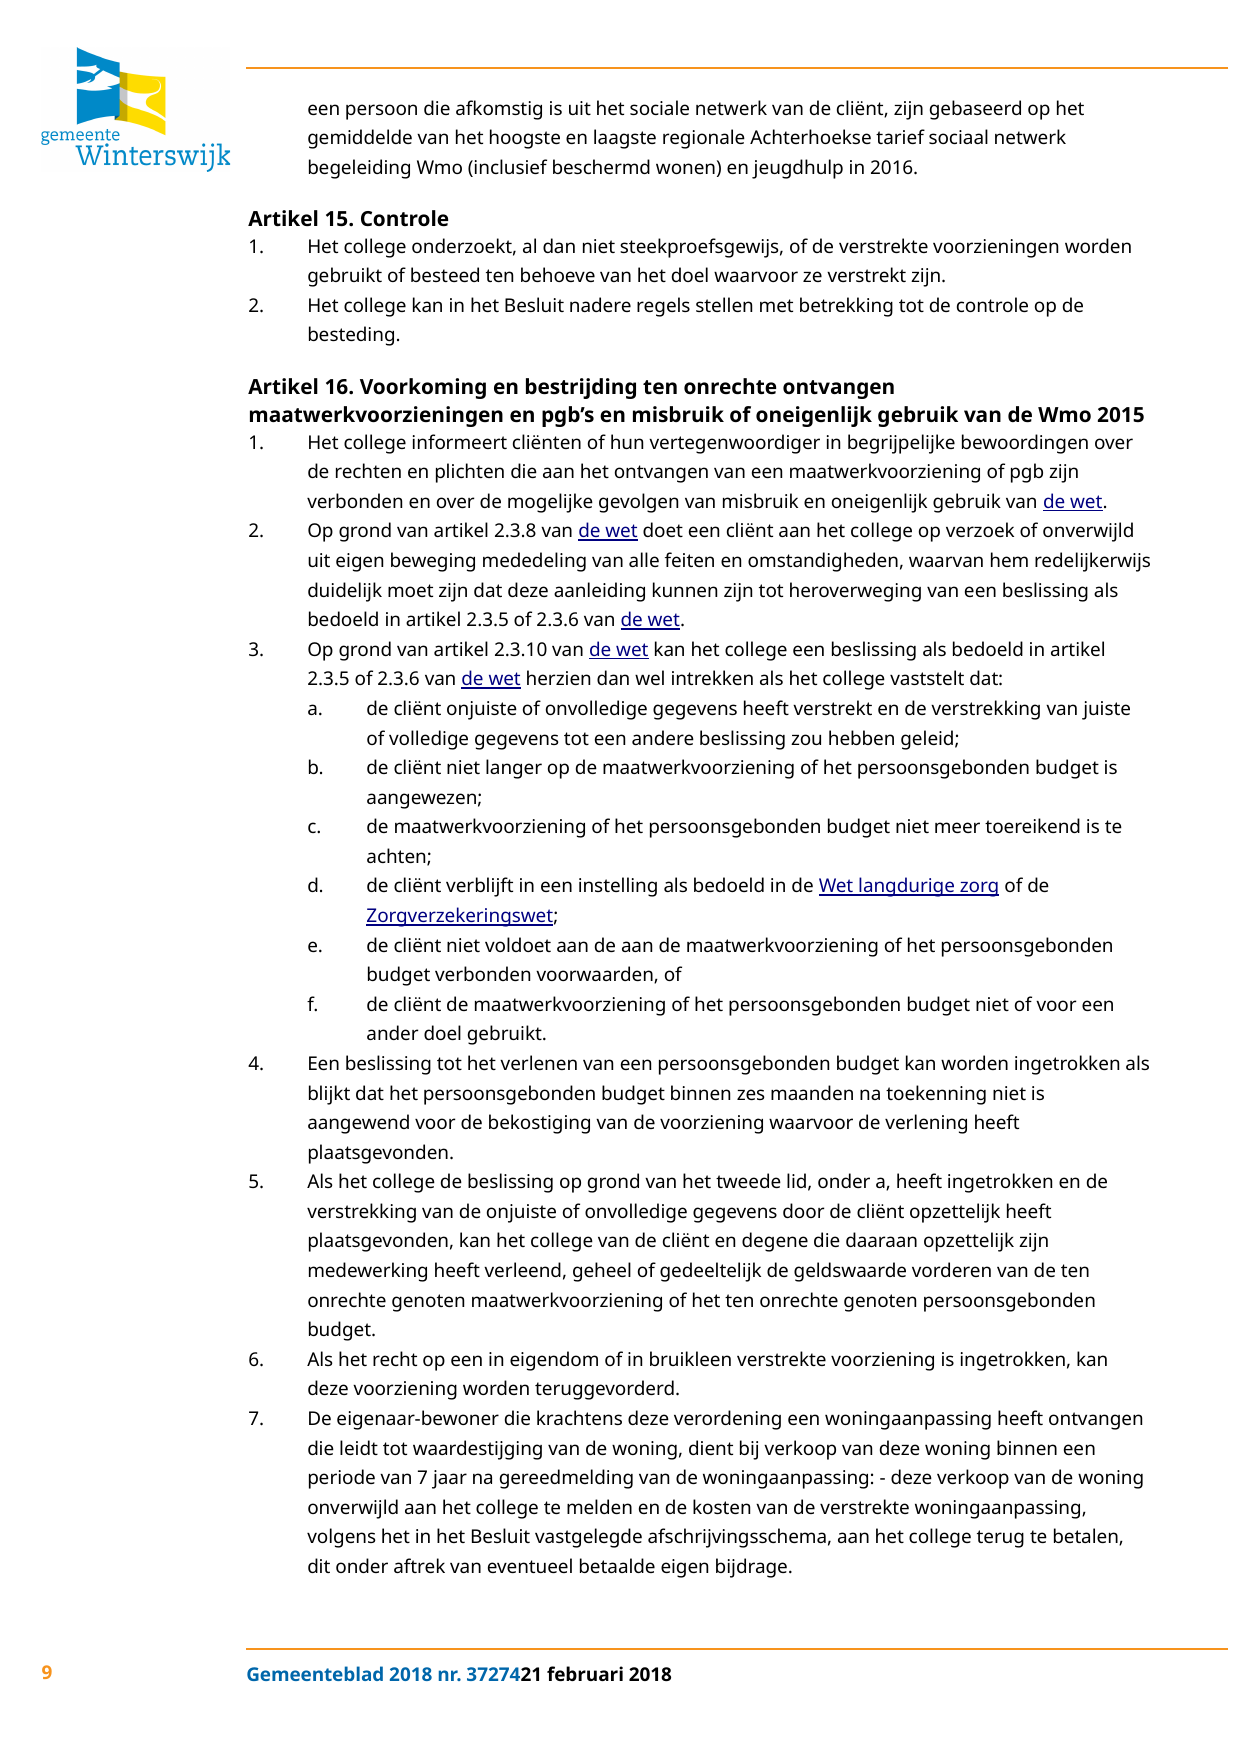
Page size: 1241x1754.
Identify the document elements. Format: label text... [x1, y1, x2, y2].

list Als het college de beslissing op grond van het tweede lid, onder a, heeft ingetrokken en de verstrekking van de onjuiste of onvolledige gegevens door de cliënt opzettelijk heeft plaatsgevonden, kan het college van de cliënt en degene die daaraan opzettelijk zijn medewerking heeft verleend, geheel of gedeeltelijk de geldswaarde vorderen van de ten onrechte genoten maatwerkvoorziening of het ten onrechte genoten persoonsgebonden budget. [248, 1168, 1152, 1342]
text Artikel 15. Controle [248, 204, 1152, 233]
picture [225, 153, 231, 162]
list een persoon die afkomstig is uit het sociale netwerk van de cliënt, zijn gebaseerd op het gemiddelde van het hoogste en laagste regionale Achterhoekse tarief sociaal netwerk begeleiding Wmo (inclusief beschermd wonen) en jeugdhulp in 2016. [248, 95, 1152, 180]
list de cliënt onjuiste of onvolledige gegevens heeft verstrekt en de verstrekking van juiste of volledige gegevens tot een andere beslissing zou hebben geleid; [307, 695, 1152, 750]
list de cliënt verblijft in een instelling als bedoeld in de Wet langdurige zorg of de Zorgverzekeringswet; [307, 873, 1152, 928]
picture [41, 47, 231, 172]
list de cliënt niet langer op de maatwerkvoorziening of het persoonsgebonden budget is aangewezen; [307, 754, 1152, 809]
list Als het recht op een in eigendom of in bruikleen verstrekte voorziening is ingetrokken, kan deze voorziening worden teruggevorderd. [248, 1346, 1152, 1401]
list de maatwerkvoorziening of het persoonsgebonden budget niet meer toereikend is te achten; [307, 813, 1152, 869]
list Het college informeert cliënten of hun vertegenwoordiger in begrijpelijke bewoordingen over de rechten en plichten die aan het ontvangen van een maatwerkvoorziening of pgb zijn verbonden en over de mogelijke gevolgen van misbruik en oneigenlijk gebruik van de wet. [248, 429, 1152, 514]
text Artikel 16. Voorkoming en bestrijding ten onrechte ontvangen maatwerkvoorzieningen en pgb’s en misbruik of oneigenlijk gebruik van de Wmo 2015 [248, 372, 1152, 429]
list de cliënt de maatwerkvoorziening of het persoonsgebonden budget niet of voor een ander doel gebruikt. [307, 991, 1152, 1046]
list Op grond van artikel 2.3.8 van de wet doet een cliënt aan het college op verzoek of onverwijld uit eigen beweging mededeling van alle feiten en omstandigheden, waarvan hem redelijkerwijs duidelijk moet zijn dat deze aanleiding kunnen zijn tot heroverweging van een beslissing als bedoeld in artikel 2.3.5 of 2.3.6 van de wet. [248, 518, 1152, 632]
list Het college onderzoekt, al dan niet steekproefsgewijs, of de verstrekte voorzieningen worden gebruikt of besteed ten behoeve van het doel waarvoor ze verstrekt zijn. [248, 233, 1152, 288]
list De eigenaar-bewoner die krachtens deze verordening een woningaanpassing heeft ontvangen die leidt tot waardestijging van de woning, dient bij verkoop van deze woning binnen een periode van 7 jaar na gereedmelding van de woningaanpassing: - deze verkoop van de woning onverwijld aan het college te melden en de kosten van de verstrekte woningaanpassing, volgens het in het Besluit vastgelegde afschrijvingsschema, aan het college terug te betalen, dit onder aftrek van eventueel betaalde eigen bijdrage. [248, 1405, 1152, 1579]
list Het college kan in het Besluit nadere regels stellen met betrekking tot de controle op de besteding. [248, 292, 1152, 347]
list Op grond van artikel 2.3.10 van de wet kan het college een beslissing als bedoeld in artikel 2.3.5 of 2.3.6 van de wet herzien dan wel intrekken als het college vaststelt dat: [248, 636, 1152, 691]
list Een beslissing tot het verlenen van een persoonsgebonden budget kan worden ingetrokken als blijkt dat het persoonsgebonden budget binnen zes maanden na toekenning niet is aangewend voor de bekostiging van de voorziening waarvoor de verlening heeft plaatsgevonden. [248, 1050, 1152, 1164]
list de cliënt niet voldoet aan de aan de maatwerkvoorziening of het persoonsgebonden budget verbonden voorwaarden, of [307, 932, 1152, 987]
